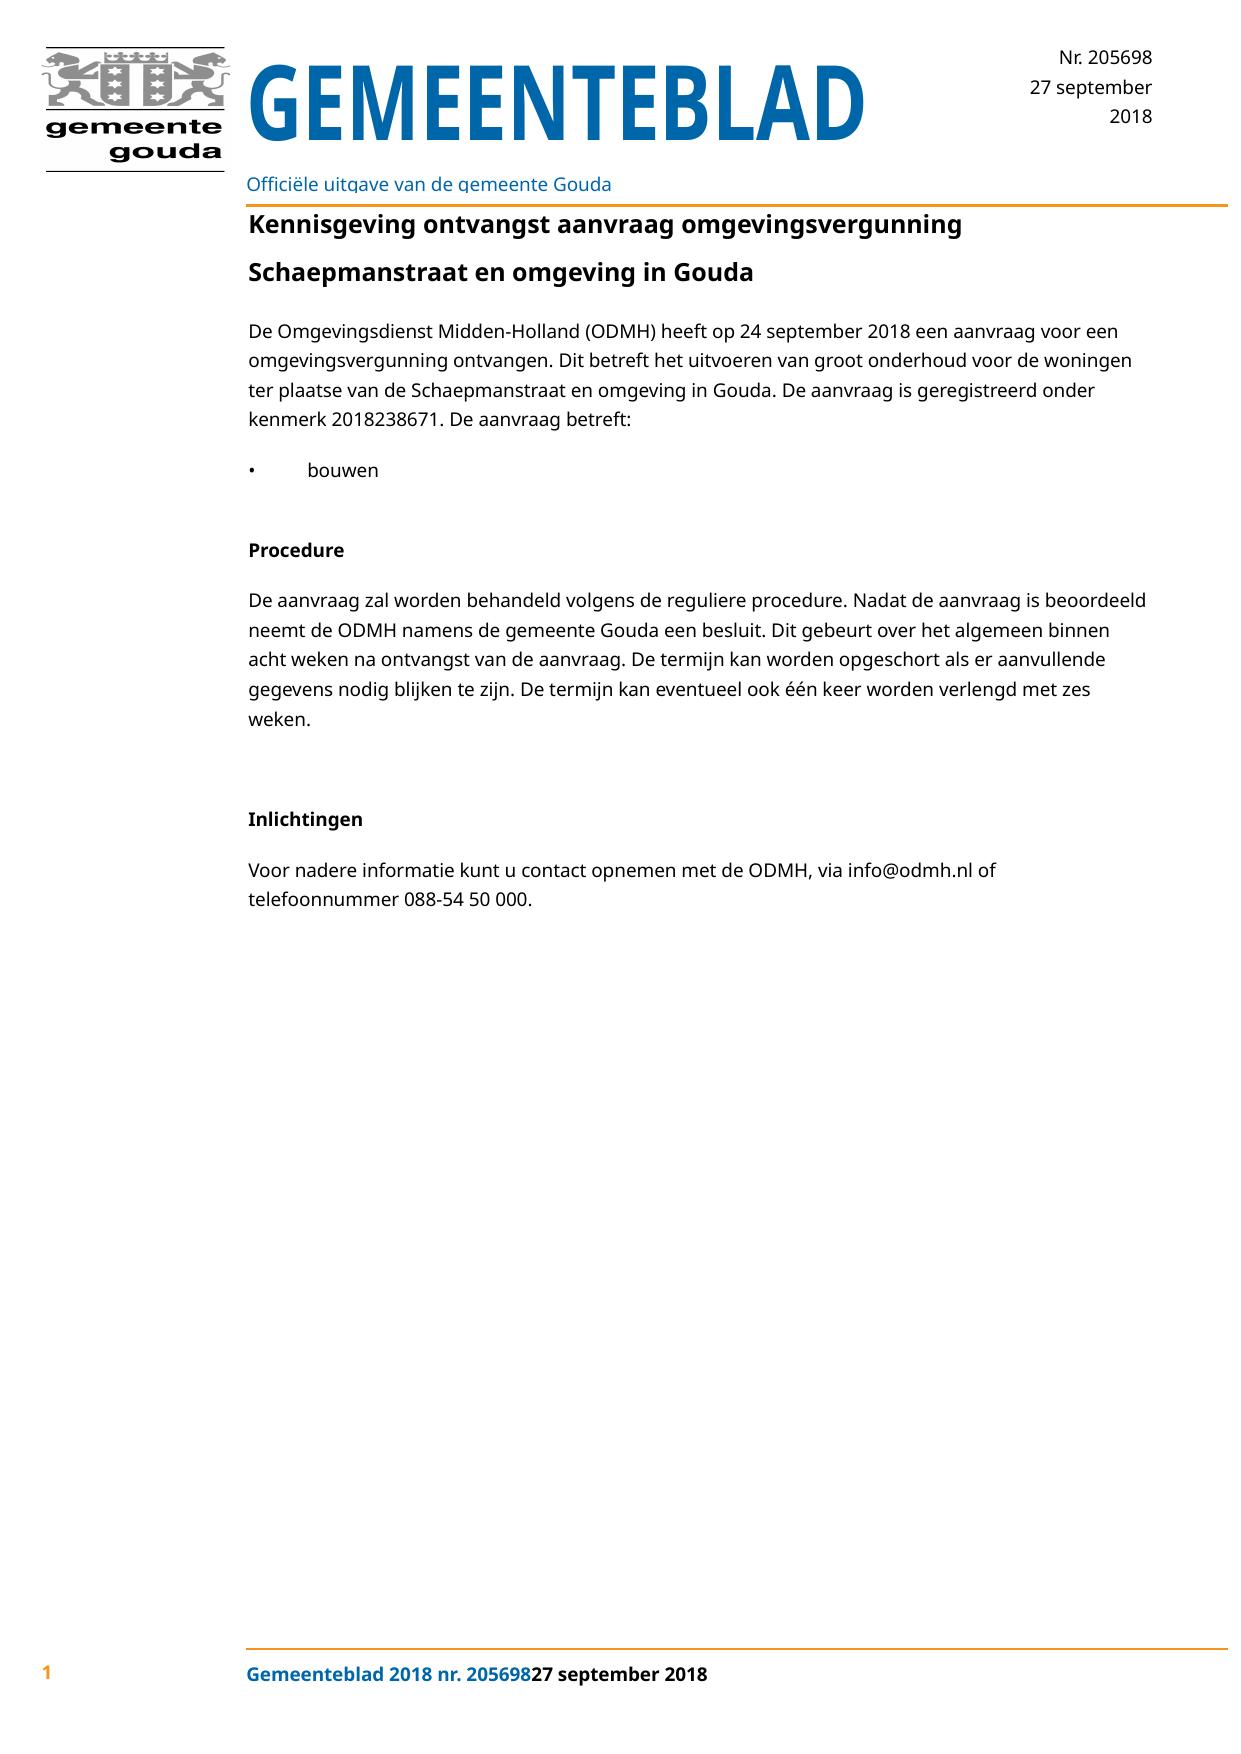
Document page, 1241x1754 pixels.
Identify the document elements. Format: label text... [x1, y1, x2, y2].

picture [41, 47, 231, 172]
text Voor nadere informatie kunt u contact opnemen met de ODMH, via info@odmh.nl of telefoonnummer 088-54 50 000. [248, 857, 1152, 912]
text De aanvraag zal worden behandeld volgens de reguliere procedure. Nadat de aanvraag is beoordeeld neemt de ODMH namens de gemeente Gouda een besluit. Dit gebeurt over het algemeen binnen acht weken na ontvangst van de aanvraag. De termijn kan worden opgeschort als er aanvullende gegevens nodig blijken te zijn. De termijn kan eventueel ook één keer worden verlengd met zes weken. [248, 587, 1152, 732]
text Inlichtingen [248, 807, 1152, 832]
text Kennisgeving ontvangst aanvraag omgevingsvergunning Schaepmanstraat en omgeving in Gouda [248, 207, 1152, 288]
list bouwen [248, 457, 1152, 483]
text De Omgevingsdienst Midden-Holland (ODMH) heeft op 24 september 2018 een aanvraag voor een omgevingsvergunning ontvangen. Dit betreft het uitvoeren van groot onderhoud voor de woningen ter plaatse van de Schaepmanstraat en omgeving in Gouda. De aanvraag is geregistreerd onder kenmerk 2018238671. De aanvraag betreft: [248, 318, 1152, 432]
text Procedure [248, 537, 1152, 563]
